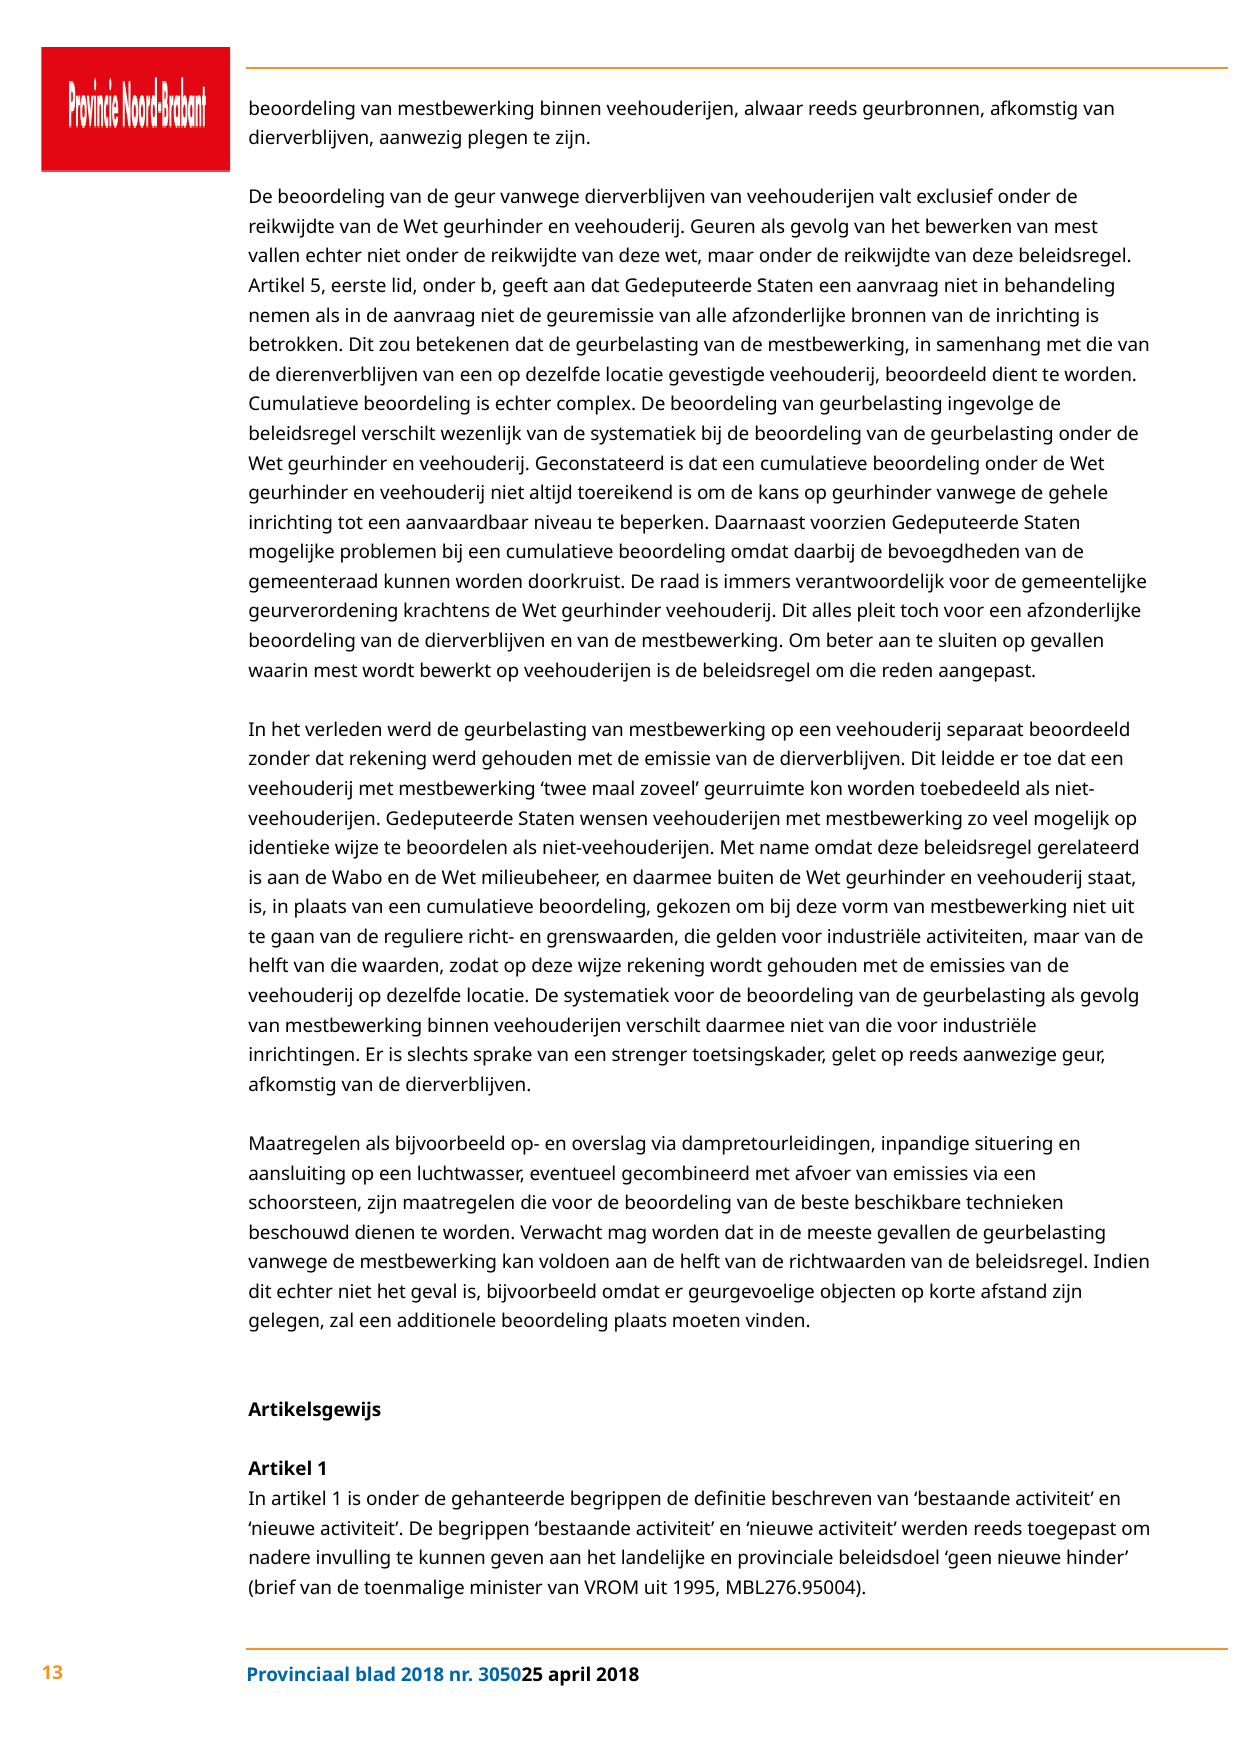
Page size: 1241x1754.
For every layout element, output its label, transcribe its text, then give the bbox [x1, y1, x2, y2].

text In artikel 1 is onder de gehanteerde begrippen de definitie beschreven van ‘bestaande activiteit’ en ‘nieuwe activiteit’. De begrippen ‘bestaande activiteit’ en ‘nieuwe activiteit’ werden reeds toegepast om nadere invulling te kunnen geven aan het landelijke en provinciale beleidsdoel ‘geen nieuwe hinder’ (brief van de toenmalige minister van VROM uit 1995, MBL276.95004). [248, 1485, 1152, 1600]
text Artikelsgewijs [248, 1396, 1152, 1422]
text Artikel 1 [248, 1456, 1152, 1481]
text De beoordeling van de geur vanwege dierverblijven van veehouderijen valt exclusief onder de reikwijdte van de Wet geurhinder en veehouderij. Geuren als gevolg van het bewerken van mest vallen echter niet onder de reikwijdte van deze wet, maar onder de reikwijdte van deze beleidsregel. Artikel 5, eerste lid, onder b, geeft aan dat Gedeputeerde Staten een aanvraag niet in behandeling nemen als in de aanvraag niet de geuremissie van alle afzonderlijke bronnen van de inrichting is betrokken. Dit zou betekenen dat de geurbelasting van de mestbewerking, in samenhang met die van de dierenverblijven van een op dezelfde locatie gevestigde veehouderij, beoordeeld dient te worden. Cumulatieve beoordeling is echter complex. De beoordeling van geurbelasting ingevolge de beleidsregel verschilt wezenlijk van de systematiek bij de beoordeling van de geurbelasting onder de Wet geurhinder en veehouderij. Geconstateerd is dat een cumulatieve beoordeling onder de Wet geurhinder en veehouderij niet altijd toereikend is om de kans op geurhinder vanwege de gehele inrichting tot een aanvaardbaar niveau te beperken. Daarnaast voorzien Gedeputeerde Staten mogelijke problemen bij een cumulatieve beoordeling omdat daarbij de bevoegdheden van de gemeenteraad kunnen worden doorkruist. De raad is immers verantwoordelijk voor de gemeentelijke geurverordening krachtens de Wet geurhinder veehouderij. Dit alles pleit toch voor een afzonderlijke beoordeling van de dierverblijven en van de mestbewerking. Om beter aan te sluiten op gevallen waarin mest wordt bewerkt op veehouderijen is de beleidsregel om die reden aangepast. [248, 183, 1152, 683]
picture [41, 47, 231, 172]
text beoordeling van mestbewerking binnen veehouderijen, alwaar reeds geurbronnen, afkomstig van dierverblijven, aanwezig plegen te zijn. [248, 95, 1152, 150]
text In het verleden werd de geurbelasting van mestbewerking op een veehouderij separaat beoordeeld zonder dat rekening werd gehouden met de emissie van de dierverblijven. Dit leidde er toe dat een veehouderij met mestbewerking ‘twee maal zoveel’ geurruimte kon worden toebedeeld als niet-veehouderijen. Gedeputeerde Staten wensen veehouderijen met mestbewerking zo veel mogelijk op identieke wijze te beoordelen als niet-veehouderijen. Met name omdat deze beleidsregel gerelateerd is aan de Wabo en de Wet milieubeheer, en daarmee buiten de Wet geurhinder en veehouderij staat, is, in plaats van een cumulatieve beoordeling, gekozen om bij deze vorm van mestbewerking niet uit te gaan van de reguliere richt- en grenswaarden, die gelden voor industriële activiteiten, maar van de helft van die waarden, zodat op deze wijze rekening wordt gehouden met de emissies van de veehouderij op dezelfde locatie. De systematiek voor de beoordeling van de geurbelasting als gevolg van mestbewerking binnen veehouderijen verschilt daarmee niet van die voor industriële inrichtingen. Er is slechts sprake van een strenger toetsingskader, gelet op reeds aanwezige geur, afkomstig van de dierverblijven. [248, 716, 1152, 1097]
text Maatregelen als bijvoorbeeld op- en overslag via dampretourleidingen, inpandige situering en aansluiting op een luchtwasser, eventueel gecombineerd met afvoer van emissies via een schoorsteen, zijn maatregelen die voor de beoordeling van de beste beschikbare technieken beschouwd dienen te worden. Verwacht mag worden dat in de meeste gevallen de geurbelasting vanwege de mestbewerking kan voldoen aan de helft van de richtwaarden van de beleidsregel. Indien dit echter niet het geval is, bijvoorbeeld omdat er geurgevoelige objecten op korte afstand zijn gelegen, zal een additionele beoordeling plaats moeten vinden. [248, 1130, 1152, 1333]
